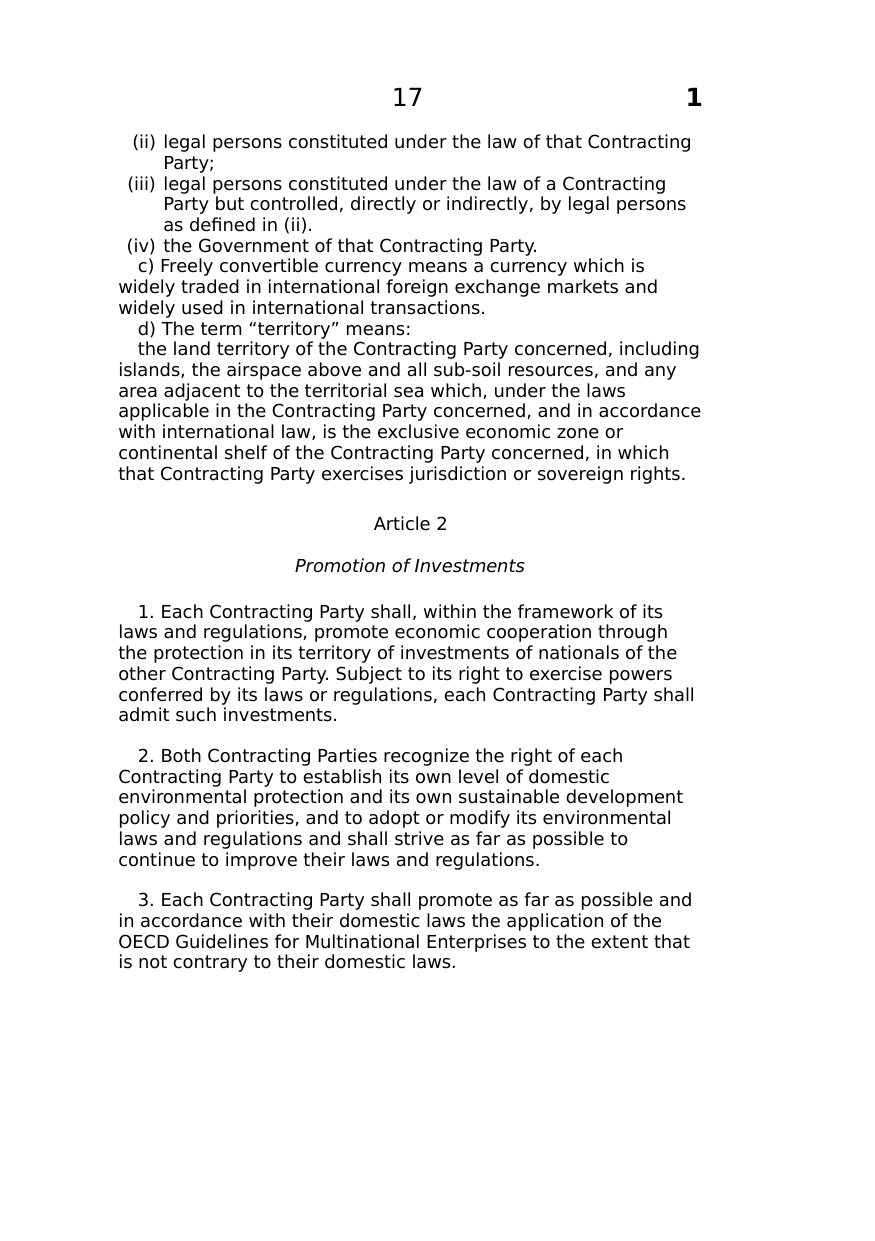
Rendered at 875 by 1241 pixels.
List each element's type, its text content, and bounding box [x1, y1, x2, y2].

text (iii) legal persons constituted under the law of a Contracting Party but controlled, directly or indirectly, by legal persons as defined in (ii). [118, 173, 703, 236]
text 3. Each Contracting Party shall promote as far as possible and in accordance with their domestic laws the application of the OECD Guidelines for Multinational Enterprises to the extent that is not contrary to their domestic laws. [118, 890, 703, 973]
subtitle Article 2 Promotion of Investments [118, 514, 703, 576]
text 1. Each Contracting Party shall, within the framework of its laws and regulations, promote economic cooperation through the protection in its territory of investments of nationals of the other Contracting Party. Subject to its right to exercise powers conferred by its laws or regulations, each Contracting Party shall admit such investments. [118, 601, 703, 726]
text d) The term “territory” means: [118, 318, 703, 339]
text (iv) the Government of that Contracting Party. [118, 236, 703, 256]
text 2. Both Contracting Parties recognize the right of each Contracting Party to establish its own level of domestic environmental protection and its own sustainable development policy and priorities, and to adopt or modify its environmental laws and regulations and shall strive as far as possible to continue to improve their laws and regulations. [118, 746, 703, 870]
text the land territory of the Contracting Party concerned, including islands, the airspace above and all sub-soil resources, and any area adjacent to the territorial sea which, under the laws applicable in the Contracting Party concerned, and in accordance with international law, is the exclusive economic zone or continental shelf of the Contracting Party concerned, in which that Contracting Party exercises jurisdiction or sovereign rights. [118, 339, 703, 484]
text c) Freely convertible currency means a currency which is widely traded in international foreign exchange markets and widely used in international transactions. [118, 256, 703, 318]
text (ii) legal persons constituted under the law of that Contracting Party; [118, 132, 703, 173]
